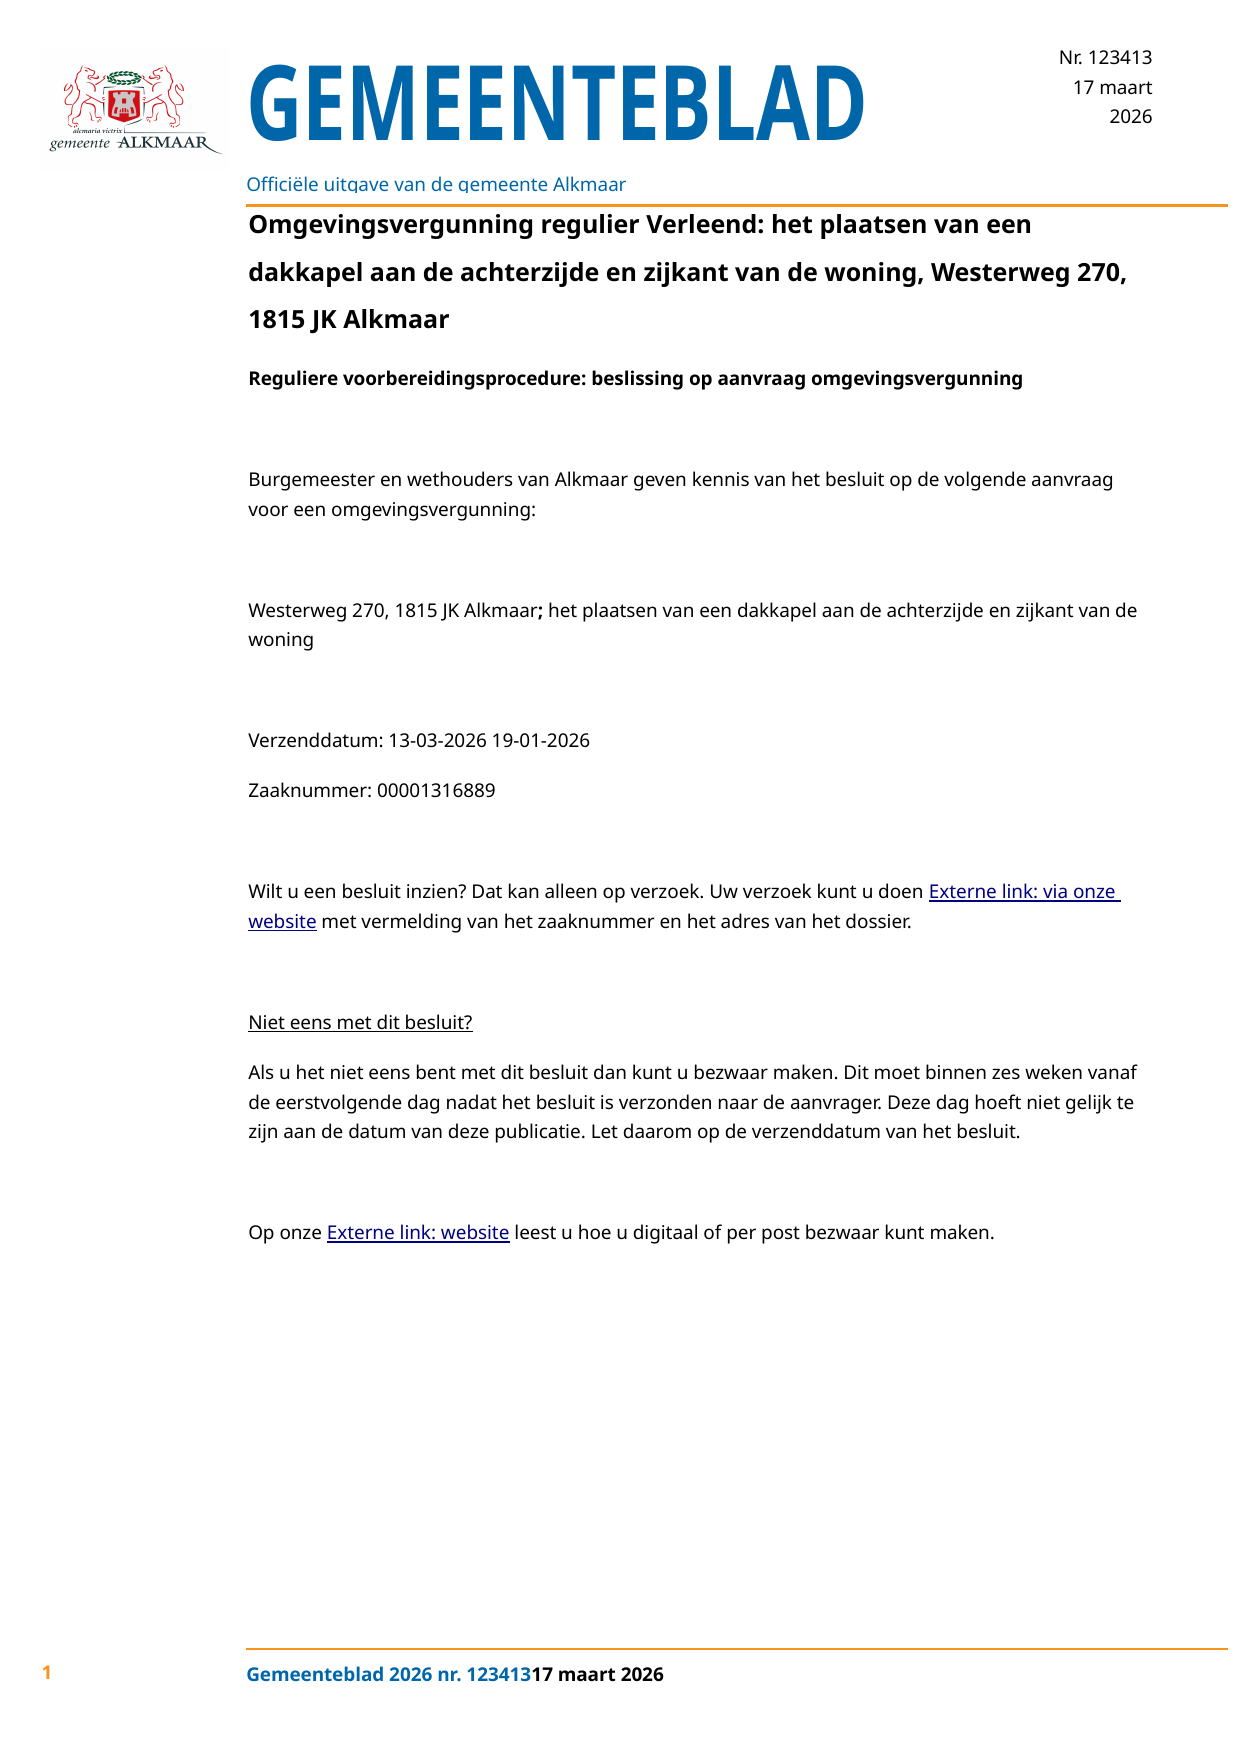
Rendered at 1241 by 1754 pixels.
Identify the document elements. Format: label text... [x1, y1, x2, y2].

text Niet eens met dit besluit? [248, 1009, 1152, 1034]
text Wilt u een besluit inzien? Dat kan alleen op verzoek. Uw verzoek kunt u doen Externe link: via onze website met vermelding van het zaaknummer en het adres van het dossier. [248, 878, 1152, 934]
text Reguliere voorbereidingsprocedure: beslissing op aanvraag omgevingsvergunning [248, 366, 1152, 391]
picture [41, 47, 231, 172]
text Westerweg 270, 1815 JK Alkmaar; het plaatsen van een dakkapel aan de achterzijde en zijkant van de woning [248, 597, 1152, 652]
text Burgemeester en wethouders van Alkmaar geven kennis van het besluit op de volgende aanvraag voor een omgevingsvergunning: [248, 466, 1152, 522]
text Omgevingsvergunning regulier Verleend: het plaatsen van een dakkapel aan de achterzijde en zijkant van de woning, Westerweg 270, 1815 JK Alkmaar [248, 207, 1152, 336]
text Verzenddatum: 13-03-2026 19-01-2026 [248, 727, 1152, 753]
text Zaaknummer: 00001316889 [248, 778, 1152, 803]
text Als u het niet eens bent met dit besluit dan kunt u bezwaar maken. Dit moet binnen zes weken vanaf de eerstvolgende dag nadat het besluit is verzonden naar de aanvrager. Deze dag hoeft niet gelijk te zijn aan de datum van deze publicatie. Let daarom op de verzenddatum van het besluit. [248, 1059, 1152, 1144]
text Op onze Externe link: website leest u hoe u digitaal of per post bezwaar kunt maken. [248, 1219, 1152, 1245]
